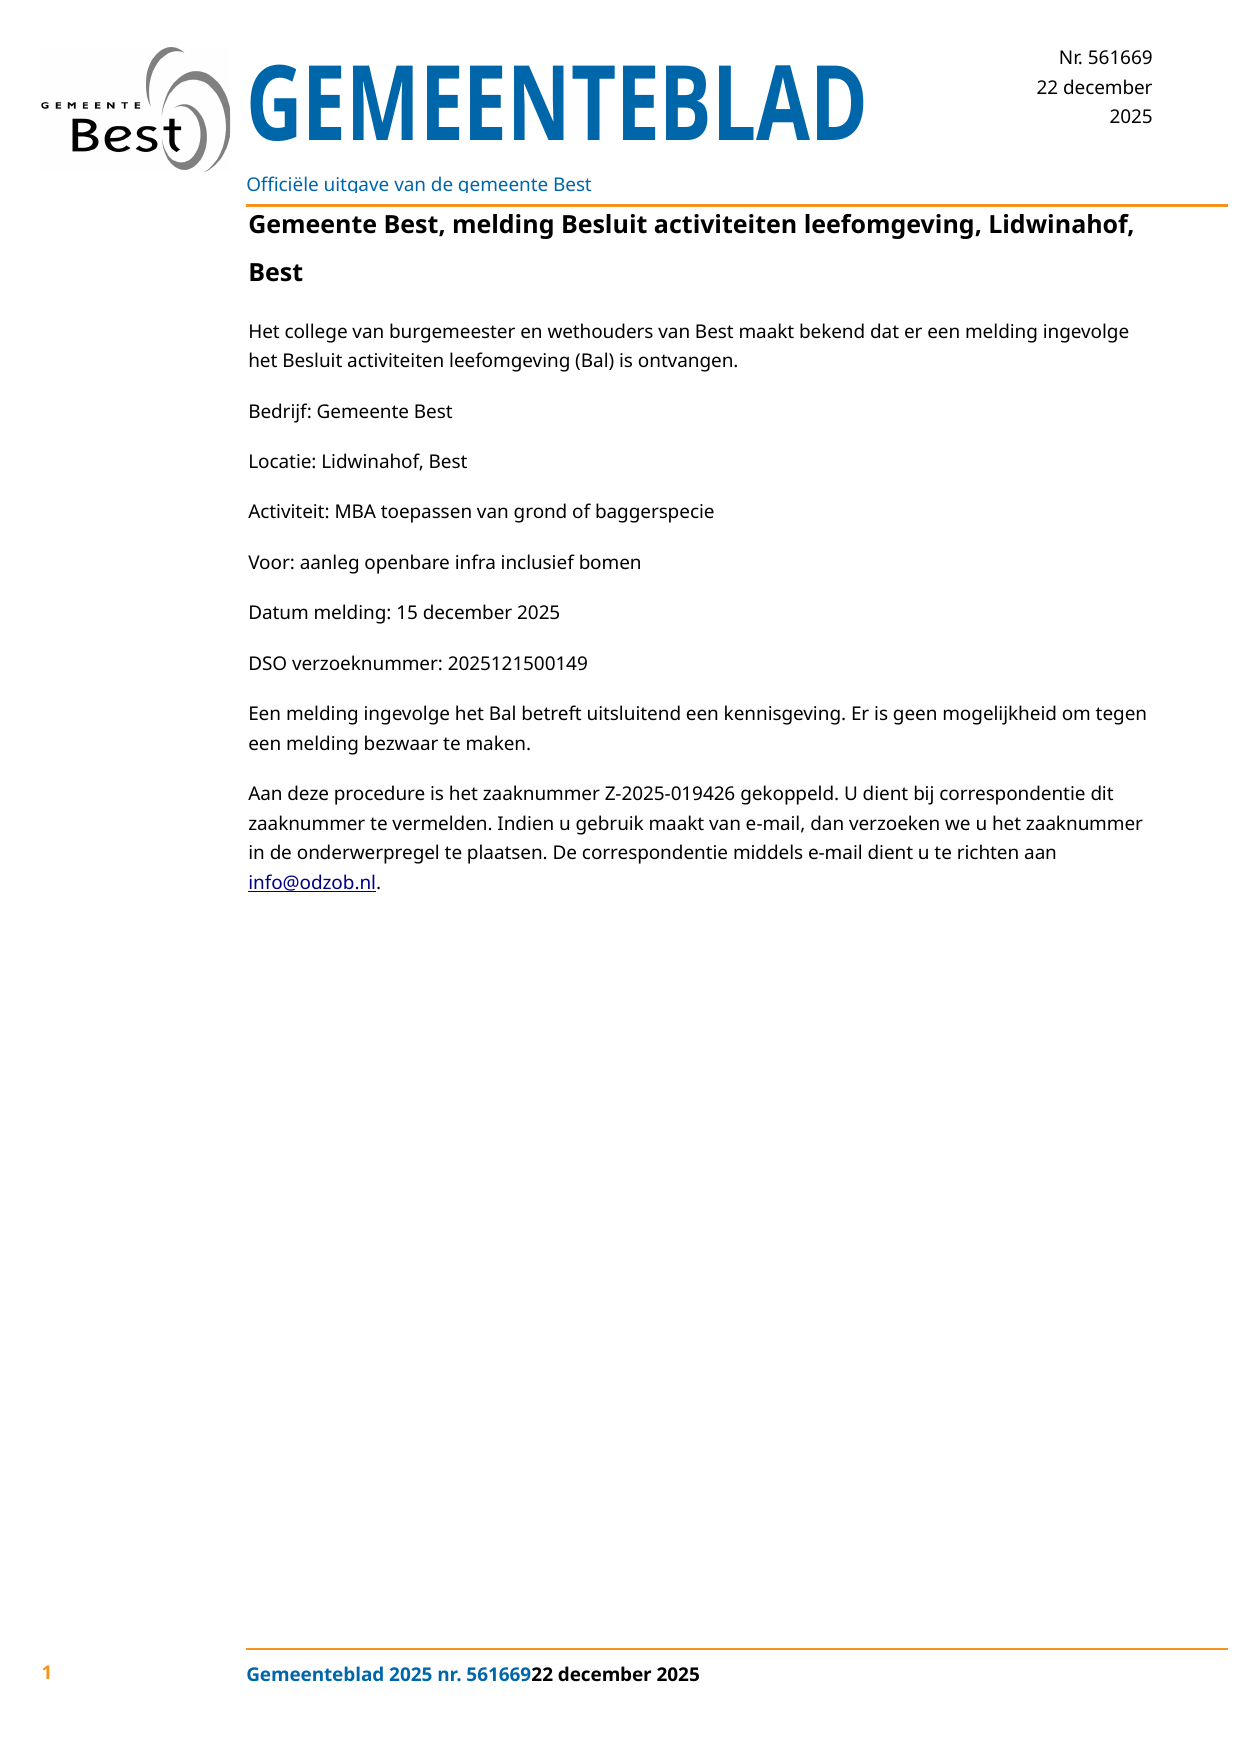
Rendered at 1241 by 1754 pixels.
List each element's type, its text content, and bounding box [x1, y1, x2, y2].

text Voor: aanleg openbare infra inclusief bomen [248, 549, 1152, 575]
text Bedrijf: Gemeente Best [248, 398, 1152, 424]
text Een melding ingevolge het Bal betreft uitsluitend een kennisgeving. Er is geen mogelijkheid om tegen een melding bezwaar te maken. [248, 700, 1152, 756]
text Aan deze procedure is het zaaknummer Z-2025-019426 gekoppeld. U dient bij correspondentie dit zaaknummer te vermelden. Indien u gebruik maakt van e-mail, dan verzoeken we u het zaaknummer in de onderwerpregel te plaatsen. De correspondentie middels e-mail dient u te richten aan info@odzob.nl. [248, 780, 1152, 895]
picture [41, 47, 231, 172]
text Het college van burgemeester en wethouders van Best maakt bekend dat er een melding ingevolge het Besluit activiteiten leefomgeving (Bal) is ontvangen. [248, 318, 1152, 373]
text DSO verzoeknummer: 2025121500149 [248, 650, 1152, 676]
text Datum melding: 15 december 2025 [248, 599, 1152, 625]
text Activiteit: MBA toepassen van grond of baggerspecie [248, 499, 1152, 524]
text Locatie: Lidwinahof, Best [248, 448, 1152, 474]
text Gemeente Best, melding Besluit activiteiten leefomgeving, Lidwinahof, Best [248, 207, 1152, 288]
